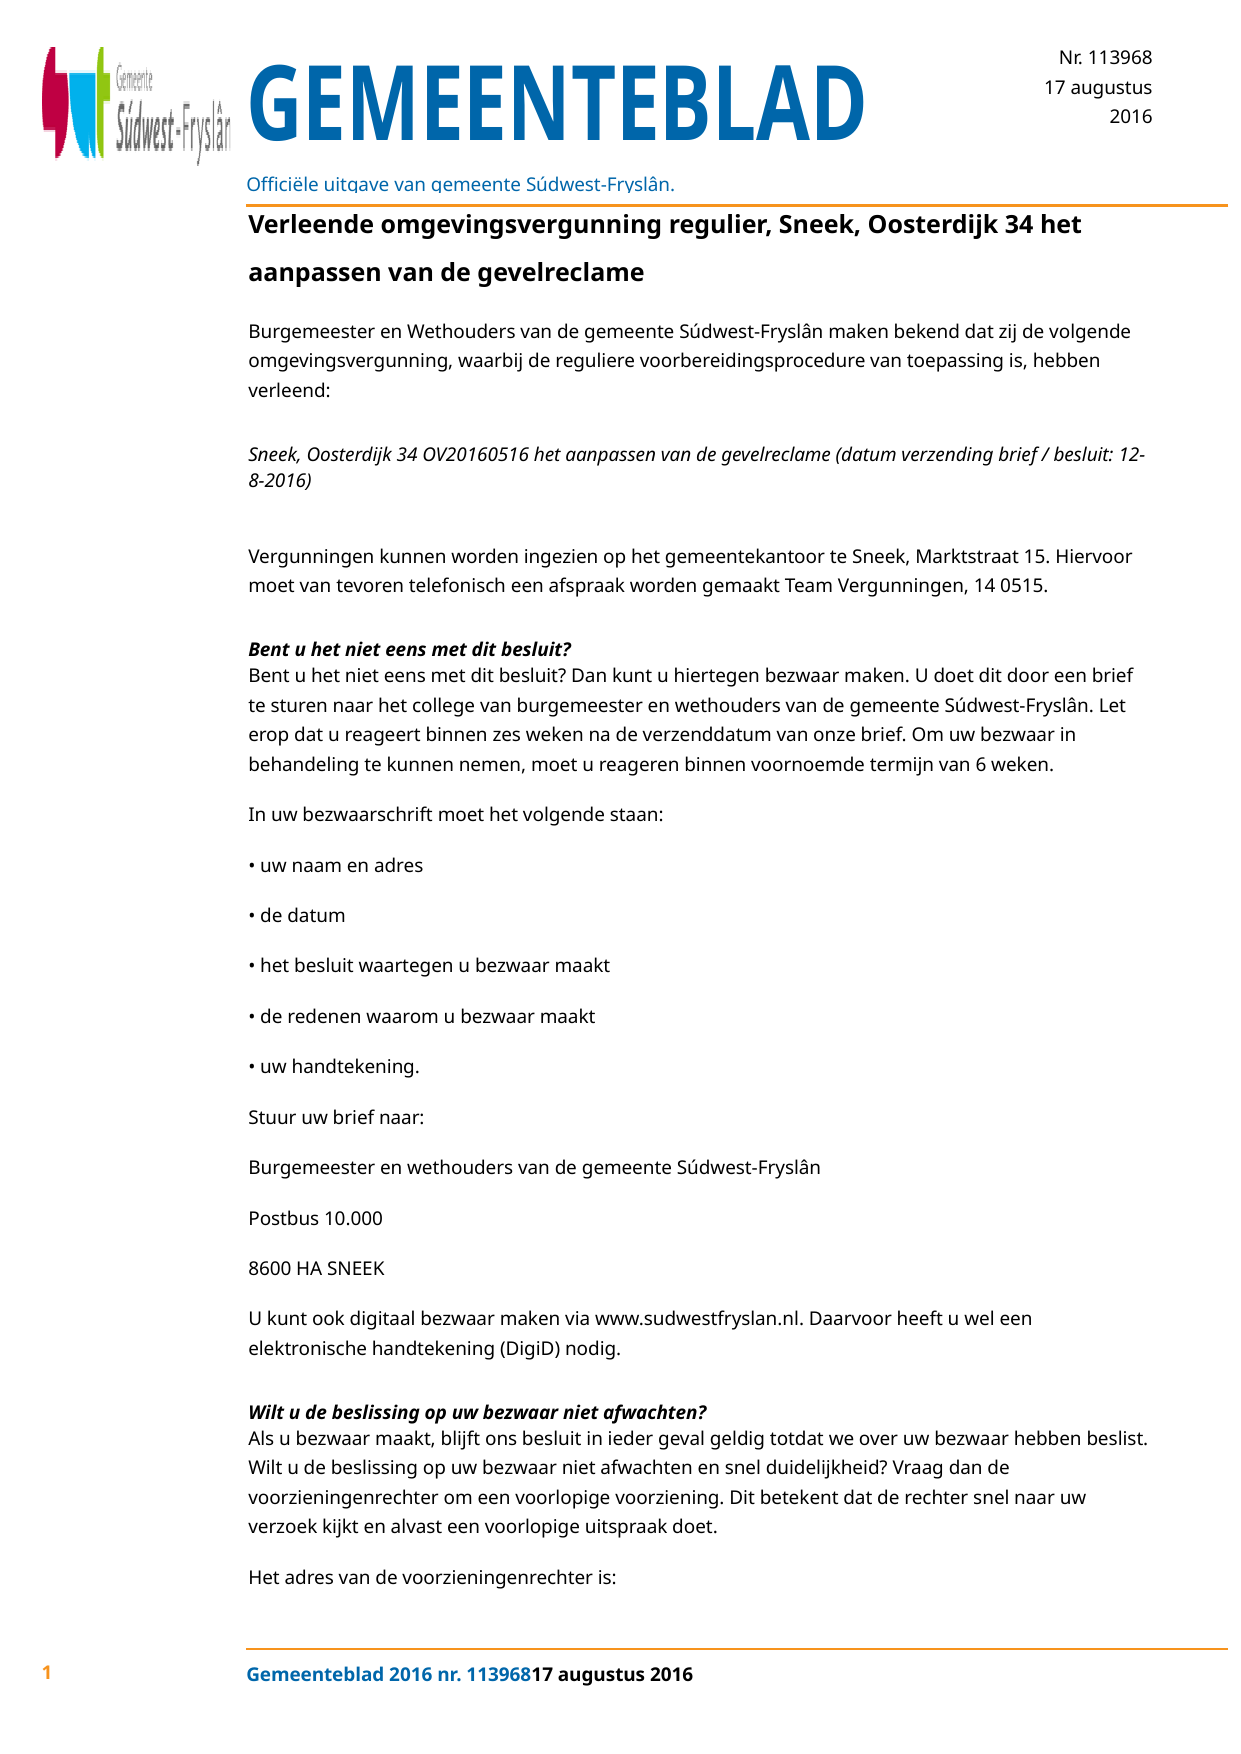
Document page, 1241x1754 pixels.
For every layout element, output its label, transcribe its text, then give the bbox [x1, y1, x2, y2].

text In uw bezwaarschrift moet het volgende staan: [248, 801, 1152, 827]
text Bent u het niet eens met dit besluit? Dan kunt u hiertegen bezwaar maken. U doet dit door een brief te sturen naar het college van burgemeester en wethouders van de gemeente Súdwest-Fryslân. Let erop dat u reageert binnen zes weken na de verzenddatum van onze brief. Om uw bezwaar in behandeling te kunnen nemen, moet u reageren binnen voornoemde termijn van 6 weken. [248, 662, 1152, 777]
text Postbus 10.000 [248, 1205, 1152, 1230]
text • het besluit waartegen u bezwaar maakt [248, 953, 1152, 978]
text Verleende omgevingsvergunning regulier, Sneek, Oosterdijk 34 het aanpassen van de gevelreclame [248, 207, 1152, 288]
text Vergunningen kunnen worden ingezien op het gemeentekantoor te Sneek, Marktstraat 15. Hiervoor moet van tevoren telefonisch een afspraak worden gemaakt Team Vergunningen, 14 0515. [248, 543, 1152, 598]
text Bent u het niet eens met dit besluit? [248, 636, 1152, 662]
text Wilt u de beslissing op uw bezwaar niet afwachten? [248, 1399, 1152, 1425]
picture [41, 47, 231, 172]
text • uw handtekening. [248, 1053, 1152, 1079]
text • de datum [248, 902, 1152, 928]
text Burgemeester en Wethouders van de gemeente Súdwest-Fryslân maken bekend dat zij de volgende omgevingsvergunning, waarbij de reguliere voorbereidingsprocedure van toepassing is, hebben verleend: [248, 318, 1152, 403]
text Stuur uw brief naar: [248, 1104, 1152, 1129]
text Sneek, Oosterdijk 34 OV20160516 het aanpassen van de gevelreclame (datum verzending brief / besluit: 12-8-2016) [248, 441, 1152, 492]
text Als u bezwaar maakt, blijft ons besluit in ieder geval geldig totdat we over uw bezwaar hebben beslist. Wilt u de beslissing op uw bezwaar niet afwachten en snel duidelijkheid? Vraag dan de voorzieningenrechter om een voorlopige voorziening. Dit betekent dat de rechter snel naar uw verzoek kijkt en alvast een voorlopige uitspraak doet. [248, 1425, 1152, 1539]
text Burgemeester en wethouders van de gemeente Súdwest-Fryslân [248, 1154, 1152, 1180]
text Het adres van de voorzieningenrechter is: [248, 1564, 1152, 1590]
text U kunt ook digitaal bezwaar maken via www.sudwestfryslan.nl. Daarvoor heeft u wel een elektronische handtekening (DigiD) nodig. [248, 1306, 1152, 1361]
text • de redenen waarom u bezwaar maakt [248, 1003, 1152, 1029]
text 8600 HA SNEEK [248, 1255, 1152, 1281]
text • uw naam en adres [248, 852, 1152, 877]
